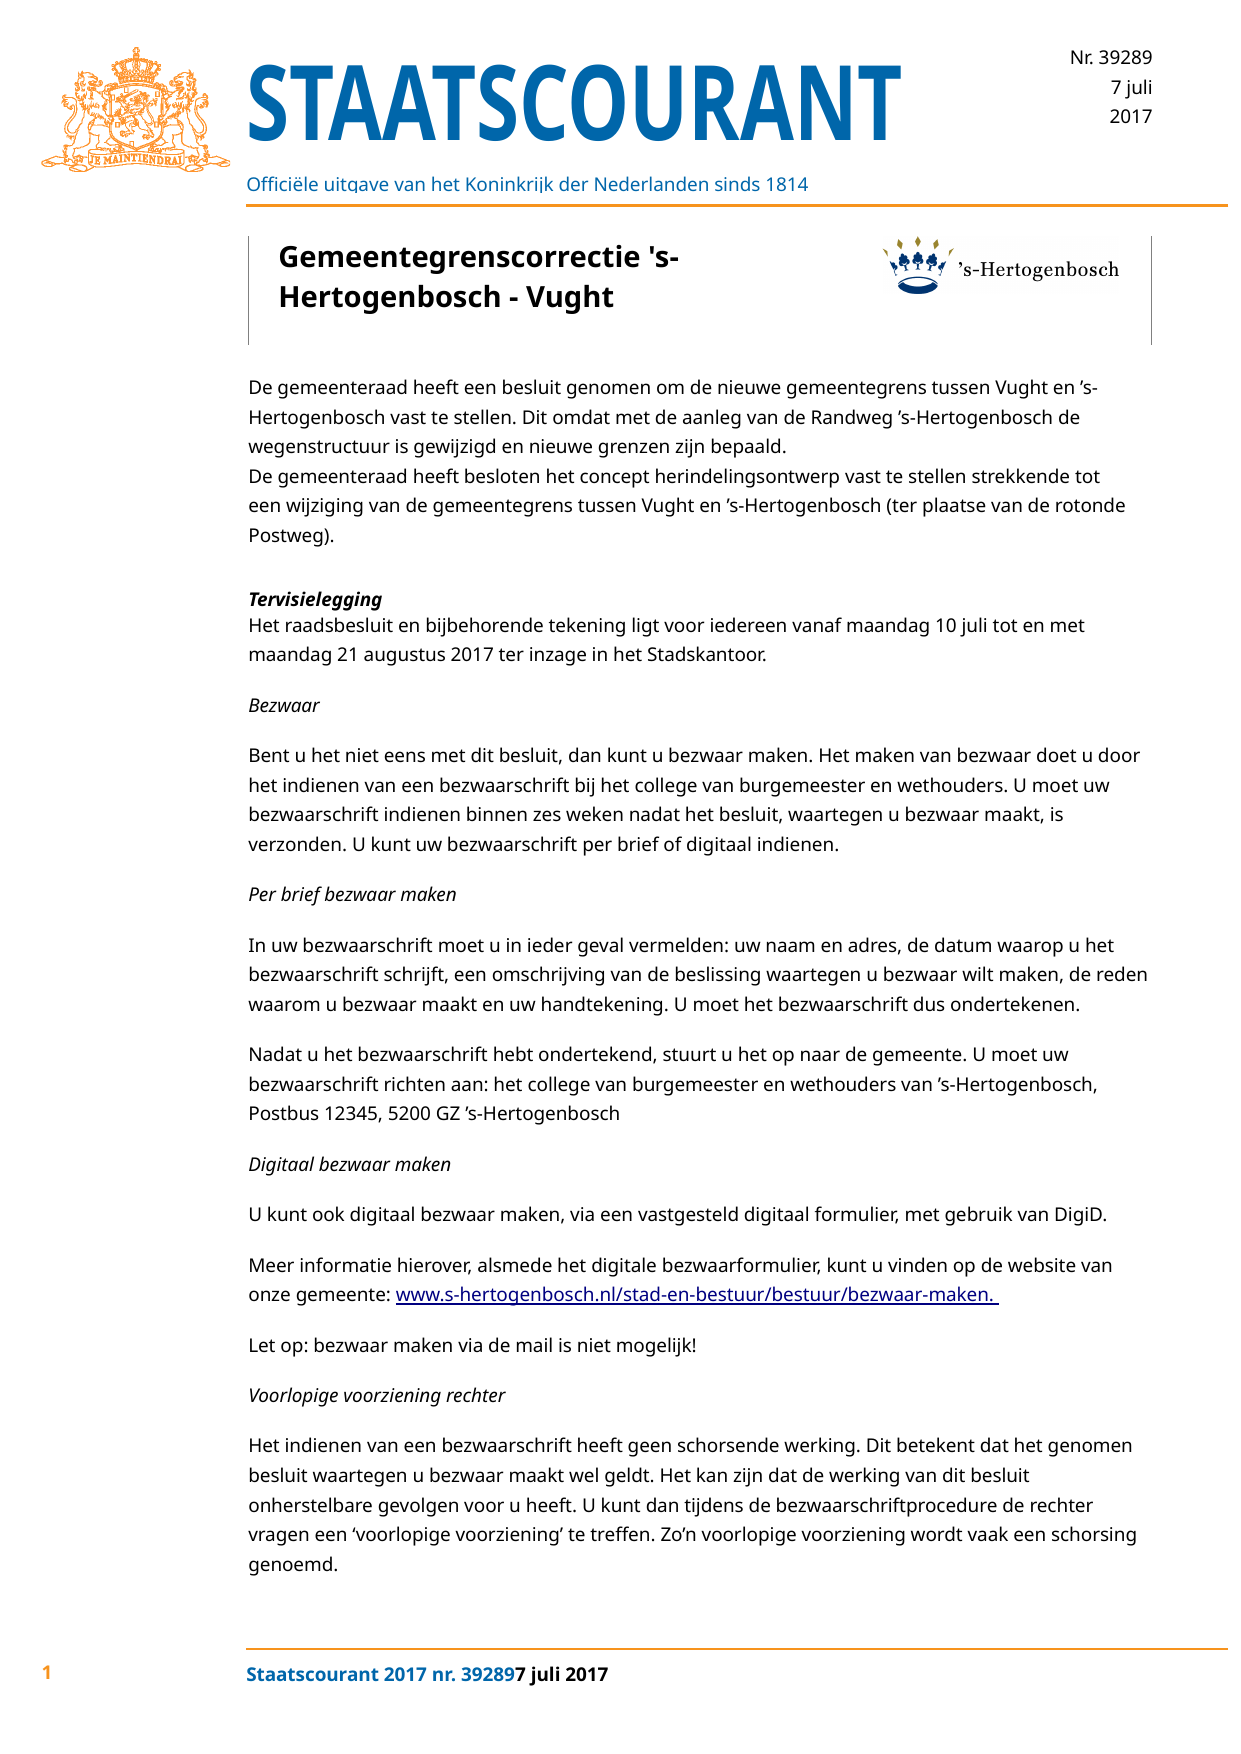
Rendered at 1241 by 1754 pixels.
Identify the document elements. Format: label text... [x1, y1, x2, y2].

text Per brief bezwaar maken [248, 881, 1152, 907]
table_header [850, 294, 1151, 345]
picture [882, 236, 1119, 294]
table_header Gemeentegrenscorrectie 's-Hertogenbosch - Vught [249, 236, 850, 345]
table_header [850, 236, 882, 293]
text Bent u het niet eens met dit besluit, dan kunt u bezwaar maken. Het maken van bezwaar doet u door het indienen van een bezwaarschrift bij het college van burgemeester en wethouders. U moet uw bezwaarschrift indienen binnen zes weken nadat het besluit, waartegen u bezwaar maakt, is verzonden. U kunt uw bezwaarschrift per brief of digitaal indienen. [248, 742, 1152, 857]
text Voorlopige voorziening rechter [248, 1382, 1152, 1408]
text Het raadsbesluit en bijbehorende tekening ligt voor iedereen vanaf maandag 10 juli tot en met maandag 21 augustus 2017 ter inzage in het Stadskantoor. [248, 612, 1152, 667]
text In uw bezwaarschrift moet u in ieder geval vermelden: uw naam en adres, de datum waarop u het bezwaarschrift schrijft, een omschrijving van de beslissing waartegen u bezwaar wilt maken, de reden waarom u bezwaar maakt en uw handtekening. U moet het bezwaarschrift dus ondertekenen. [248, 932, 1152, 1017]
text U kunt ook digitaal bezwaar maken, via een vastgesteld digitaal formulier, met gebruik van DigiD. [248, 1201, 1152, 1227]
text Let op: bezwaar maken via de mail is niet mogelijk! [248, 1332, 1152, 1358]
text Bezwaar [248, 692, 1152, 718]
table_header [1119, 236, 1151, 293]
text Tervisielegging [248, 586, 1152, 612]
text Digitaal bezwaar maken [248, 1151, 1152, 1177]
picture [41, 47, 231, 172]
text De gemeenteraad heeft een besluit genomen om de nieuwe gemeentegrens tussen Vught en ’s-Hertogenbosch vast te stellen. Dit omdat met de aanleg van de Randweg ’s-Hertogenbosch de wegenstructuur is gewijzigd en nieuwe grenzen zijn bepaald. De gemeenteraad heeft besloten het concept herindelingsontwerp vast te stellen strekkende tot een wijziging van de gemeentegrens tussen Vught en ’s-Hertogenbosch (ter plaatse van de rotonde Postweg). [248, 374, 1152, 548]
text Het indienen van een bezwaarschrift heeft geen schorsende werking. Dit betekent dat het genomen besluit waartegen u bezwaar maakt wel geldt. Het kan zijn dat de werking van dit besluit onherstelbare gevolgen voor u heeft. U kunt dan tijdens de bezwaarschriftprocedure de rechter vragen een ‘voorlopige voorziening’ te treffen. Zo’n voorlopige voorziening wordt vaak een schorsing genoemd. [248, 1433, 1152, 1577]
text Nadat u het bezwaarschrift hebt ondertekend, stuurt u het op naar de gemeente. U moet uw bezwaarschrift richten aan: het college van burgemeester en wethouders van ’s-Hertogenbosch, Postbus 12345, 5200 GZ ’s-Hertogenbosch [248, 1041, 1152, 1126]
text Meer informatie hierover, alsmede het digitale bezwaarformulier, kunt u vinden op de website van onze gemeente: www.s-hertogenbosch.nl/stad-en-bestuur/bestuur/bezwaar-maken. [248, 1252, 1152, 1307]
